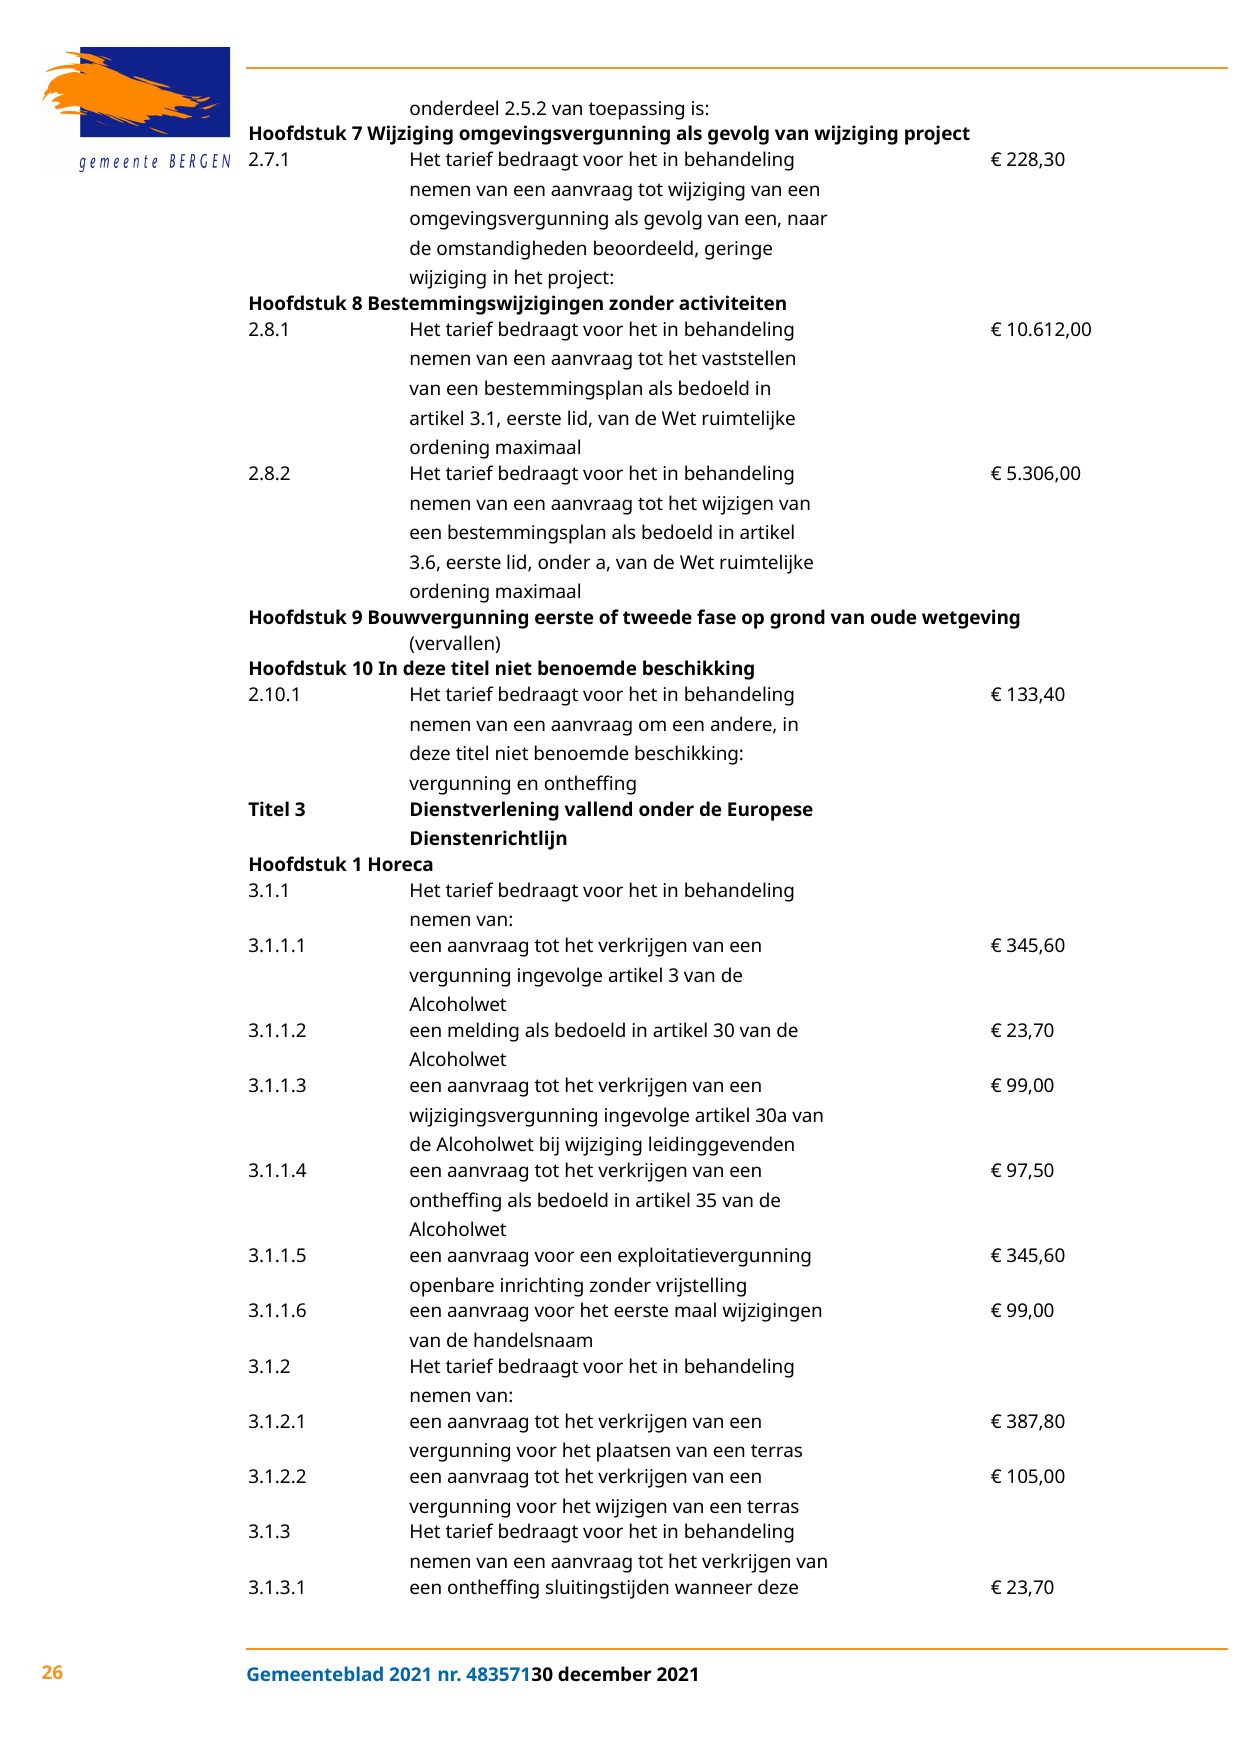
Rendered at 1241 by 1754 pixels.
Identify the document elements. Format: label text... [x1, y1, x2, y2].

table_cell onderdeel 2.5.2 van toepassing is: [409, 95, 829, 121]
table_cell een aanvraag tot het verkrijgen van een vergunning voor het wijzigen van een terras [409, 1464, 829, 1519]
table_cell Het tarief bedraagt voor het in behandeling nemen van een aanvraag tot het vaststellen van een bestemmingsplan als bedoeld in artikel 3.1, eerste lid, van de Wet ruimtelijke ordening maximaal [409, 316, 829, 460]
table_cell € 23,70 [991, 1574, 1152, 1600]
table_cell Hoofdstuk 9 Bouwvergunning eerste of tweede fase op grond van oude wetgeving [248, 604, 1152, 630]
table_cell [829, 1408, 991, 1463]
picture [41, 47, 231, 172]
table_cell een melding als bedoeld in artikel 30 van de Alcoholwet [409, 1017, 829, 1072]
table_cell een aanvraag voor een exploitatievergunning openbare inrichting zonder vrijstelling [409, 1242, 829, 1297]
table_cell [991, 796, 1152, 851]
table_cell [829, 316, 991, 460]
table_cell € 133,40 [991, 681, 1152, 796]
table_cell 3.1.1.5 [248, 1242, 409, 1297]
table_cell [829, 1574, 991, 1600]
table_cell Het tarief bedraagt voor het in behandeling nemen van een aanvraag tot het verkrijgen van [409, 1519, 829, 1574]
table_cell Hoofdstuk 8 Bestemmingswijzigingen zonder activiteiten [248, 290, 1152, 316]
table_cell Hoofdstuk 1 Horeca [248, 851, 1152, 877]
table_cell € 99,00 [991, 1298, 1152, 1353]
table_cell Titel 3 [248, 796, 409, 851]
table_cell 2.8.2 [248, 460, 409, 604]
table_cell [829, 460, 991, 604]
table_cell (vervallen) [409, 630, 829, 656]
table_cell Dienstverlening vallend onder de Europese Dienstenrichtlijn [409, 796, 829, 851]
table_cell [829, 1017, 991, 1072]
table_cell 3.1.2.1 [248, 1408, 409, 1463]
table_cell [991, 1353, 1152, 1408]
table_cell [991, 95, 1152, 121]
table_cell 3.1.1 [248, 877, 409, 932]
table_cell € 345,60 [991, 1242, 1152, 1297]
table_cell Het tarief bedraagt voor het in behandeling nemen van: [409, 877, 829, 932]
table_cell [829, 1464, 991, 1519]
table_cell een aanvraag tot het verkrijgen van een ontheffing als bedoeld in artikel 35 van de Alcoholwet [409, 1157, 829, 1242]
table_cell een aanvraag tot het verkrijgen van een vergunning ingevolge artikel 3 van de Alcoholwet [409, 932, 829, 1017]
table_cell € 97,50 [991, 1157, 1152, 1242]
table_cell [829, 1298, 991, 1353]
table_cell 3.1.2 [248, 1353, 409, 1408]
table_cell [829, 932, 991, 1017]
table_cell Het tarief bedraagt voor het in behandeling nemen van een aanvraag tot wijziging van een omgevingsvergunning als gevolg van een, naar de omstandigheden beoordeeld, geringe wijziging in het project: [409, 146, 829, 290]
table_cell € 5.306,00 [991, 460, 1152, 604]
table_cell [991, 877, 1152, 932]
table_cell [829, 1157, 991, 1242]
table_cell [829, 146, 991, 290]
table_cell [829, 681, 991, 796]
table_cell 2.10.1 [248, 681, 409, 796]
table_cell 3.1.1.2 [248, 1017, 409, 1072]
table_cell een aanvraag voor het eerste maal wijzigingen van de handelsnaam [409, 1298, 829, 1353]
table_cell [829, 877, 991, 932]
table_cell een aanvraag tot het verkrijgen van een wijzigingsvergunning ingevolge artikel 30a van de Alcoholwet bij wijziging leidinggevenden [409, 1073, 829, 1157]
table_cell een ontheffing sluitingstijden wanneer deze [409, 1574, 829, 1600]
table_cell [829, 1353, 991, 1408]
table_cell € 99,00 [991, 1073, 1152, 1157]
table_cell [829, 796, 991, 851]
table_cell [829, 1073, 991, 1157]
table_cell € 105,00 [991, 1464, 1152, 1519]
table_cell [248, 95, 409, 121]
table_cell 3.1.1.6 [248, 1298, 409, 1353]
table_cell [829, 630, 991, 656]
table_cell 2.7.1 [248, 146, 409, 290]
table_cell 2.8.1 [248, 316, 409, 460]
table_cell een aanvraag tot het verkrijgen van een vergunning voor het plaatsen van een terras [409, 1408, 829, 1463]
table_cell Hoofdstuk 10 In deze titel niet benoemde beschikking [248, 656, 1152, 681]
table_cell [991, 1519, 1152, 1574]
table_cell [829, 1519, 991, 1574]
table_cell 3.1.1.3 [248, 1073, 409, 1157]
table_cell Het tarief bedraagt voor het in behandeling nemen van een aanvraag tot het wijzigen van een bestemmingsplan als bedoeld in artikel 3.6, eerste lid, onder a, van de Wet ruimtelijke ordening maximaal [409, 460, 829, 604]
table_cell [829, 95, 991, 121]
table_cell [991, 630, 1152, 656]
table_cell [829, 1242, 991, 1297]
table_cell € 345,60 [991, 932, 1152, 1017]
table_cell € 10.612,00 [991, 316, 1152, 460]
table_cell 3.1.3 [248, 1519, 409, 1574]
table_cell € 228,30 [991, 146, 1152, 290]
table_cell [248, 630, 409, 656]
table_cell Het tarief bedraagt voor het in behandeling nemen van: [409, 1353, 829, 1408]
table_cell Hoofdstuk 7 Wijziging omgevingsvergunning als gevolg van wijziging project [248, 121, 1152, 146]
table_cell Het tarief bedraagt voor het in behandeling nemen van een aanvraag om een andere, in deze titel niet benoemde beschikking: vergunning en ontheffing [409, 681, 829, 796]
table_cell € 387,80 [991, 1408, 1152, 1463]
table_cell 3.1.2.2 [248, 1464, 409, 1519]
table_cell € 23,70 [991, 1017, 1152, 1072]
table_cell 3.1.1.4 [248, 1157, 409, 1242]
table_cell 3.1.3.1 [248, 1574, 409, 1600]
table_cell 3.1.1.1 [248, 932, 409, 1017]
